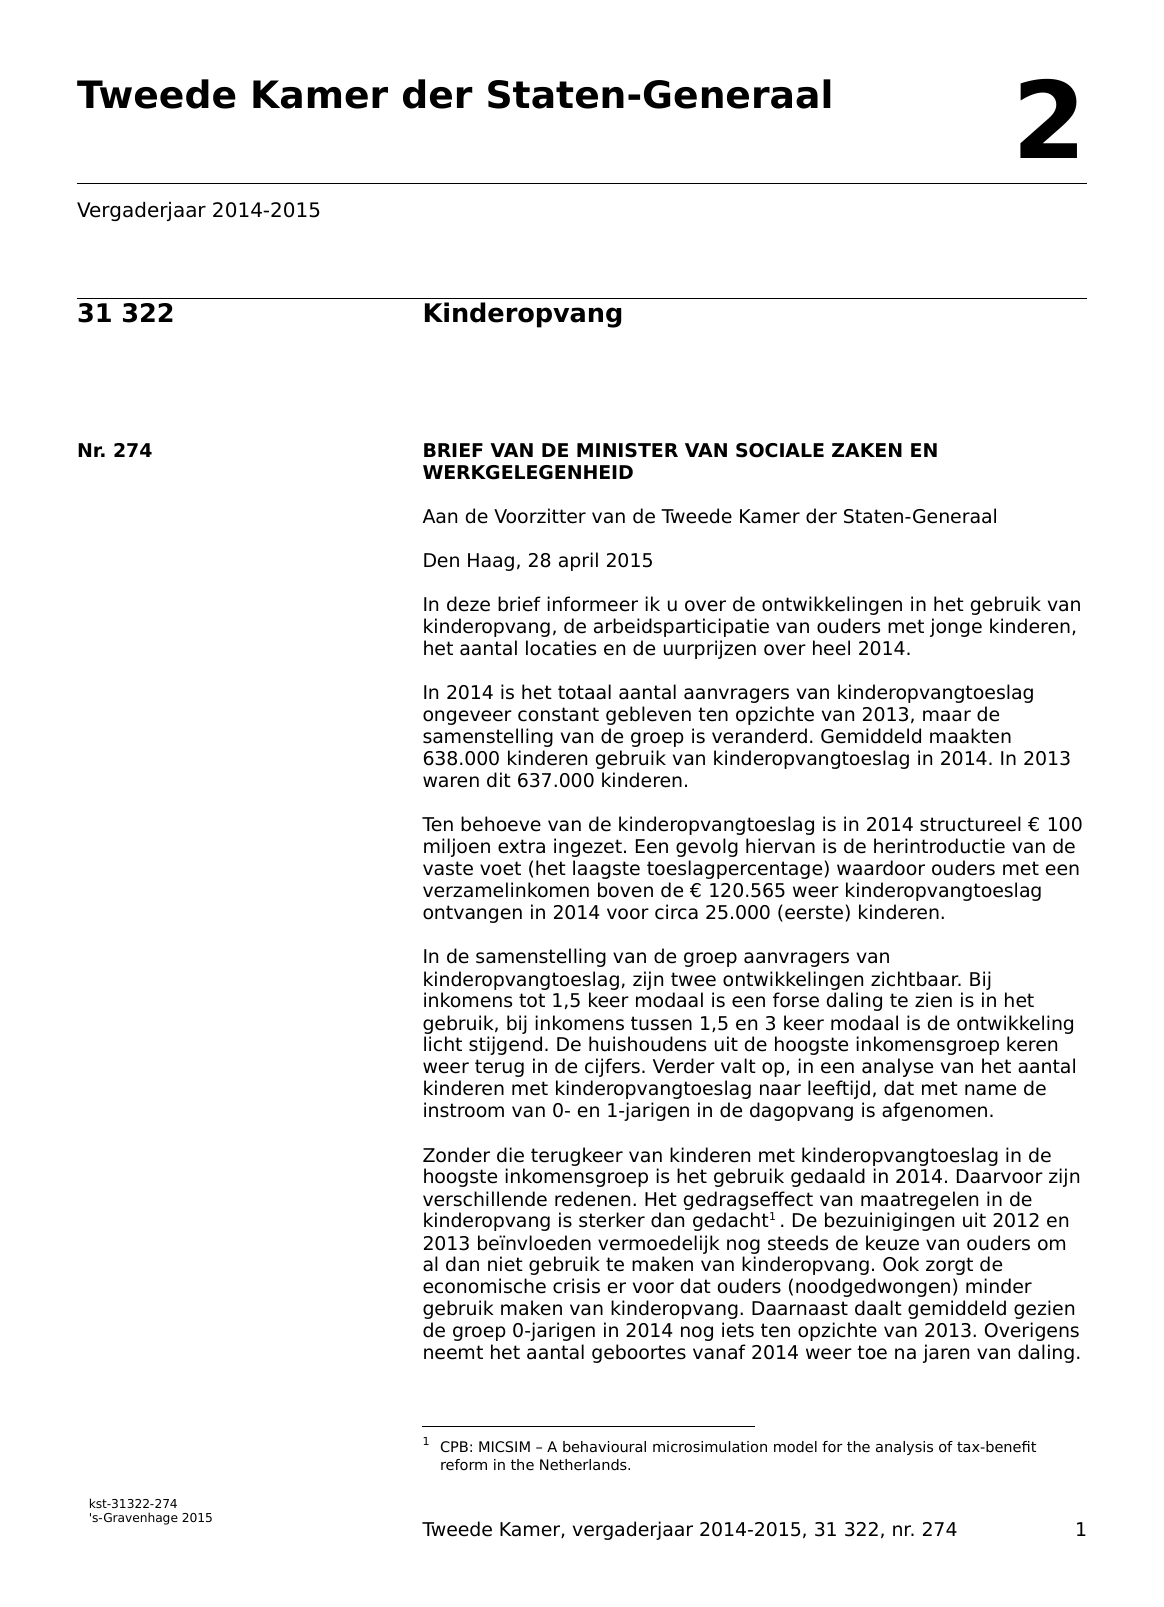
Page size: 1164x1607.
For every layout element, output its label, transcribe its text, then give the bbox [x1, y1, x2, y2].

subtitle 31 322 Kinderopvang [77, 299, 1087, 329]
text 's-Gravenhage 2015 [88, 1511, 323, 1525]
text kst-31322-274 [88, 1497, 323, 1511]
text Zonder die terugkeer van kinderen met kinderopvangtoeslag in de hoogste inkomensgroep is het gebruik gedaald in 2014. Daarvoor zijn verschillende redenen. Het gedragseffect van maatregelen in de kinderopvang is sterker dan gedacht. De bezuinigingen uit 2012 en 2013 beïnvloeden vermoedelijk nog steeds de keuze van ouders om al dan niet gebruik te maken van kinderopvang. Ook zorgt de economische crisis er voor dat ouders (noodgedwongen) minder gebruik maken van kinderopvang. Daarnaast daalt gemiddeld gezien de groep 0-jarigen in 2014 nog iets ten opzichte van 2013. Overigens neemt het aantal geboortes vanaf 2014 weer toe na jaren van daling. [422, 1144, 1087, 1364]
text Aan de Voorzitter van de Tweede Kamer der Staten-Generaal [422, 506, 1087, 528]
table_cell Vergaderjaar 2014-2015 [77, 184, 1087, 298]
table_header 2 [886, 59, 1087, 183]
text Ten behoeve van de kinderopvangtoeslag is in 2014 structureel € 100 miljoen extra ingezet. Een gevolg hiervan is de herintroductie van de vaste voet (het laagste toeslagpercentage) waardoor ouders met een verzamelinkomen boven de € 120.565 weer kinderopvangtoeslag ontvangen in 2014 voor circa 25.000 (eerste) kinderen. [422, 814, 1087, 924]
text CPB: MICSIM – A behavioural microsimulation model for the analysis of tax-benefit reform in the Netherlands. [422, 1435, 1087, 1474]
text Den Haag, 28 april 2015 [422, 550, 1087, 572]
text In deze brief informeer ik u over de ontwikkelingen in het gebruik van kinderopvang, de arbeidsparticipatie van ouders met jonge kinderen, het aantal locaties en de uurprijzen over heel 2014. [422, 594, 1087, 660]
subtitle Nr. 274 BRIEF VAN DE MINISTER VAN SOCIALE ZAKEN EN WERKGELEGENHEID [77, 440, 1087, 484]
text In 2014 is het totaal aantal aanvragers van kinderopvangtoeslag ongeveer constant gebleven ten opzichte van 2013, maar de samenstelling van de groep is veranderd. Gemiddeld maakten 638.000 kinderen gebruik van kinderopvangtoeslag in 2014. In 2013 waren dit 637.000 kinderen. [422, 682, 1087, 792]
text In de samenstelling van de groep aanvragers van kinderopvangtoeslag, zijn twee ontwikkelingen zichtbaar. Bij inkomens tot 1,5 keer modaal is een forse daling te zien is in het gebruik, bij inkomens tussen 1,5 en 3 keer modaal is de ontwikkeling licht stijgend. De huishoudens uit de hoogste inkomensgroep keren weer terug in de cijfers. Verder valt op, in een analyse van het aantal kinderen met kinderopvangtoeslag naar leeftijd, dat met name de instroom van 0- en 1-jarigen in de dagopvang is afgenomen. [422, 946, 1087, 1122]
table_header Tweede Kamer der Staten-Generaal [77, 59, 886, 183]
